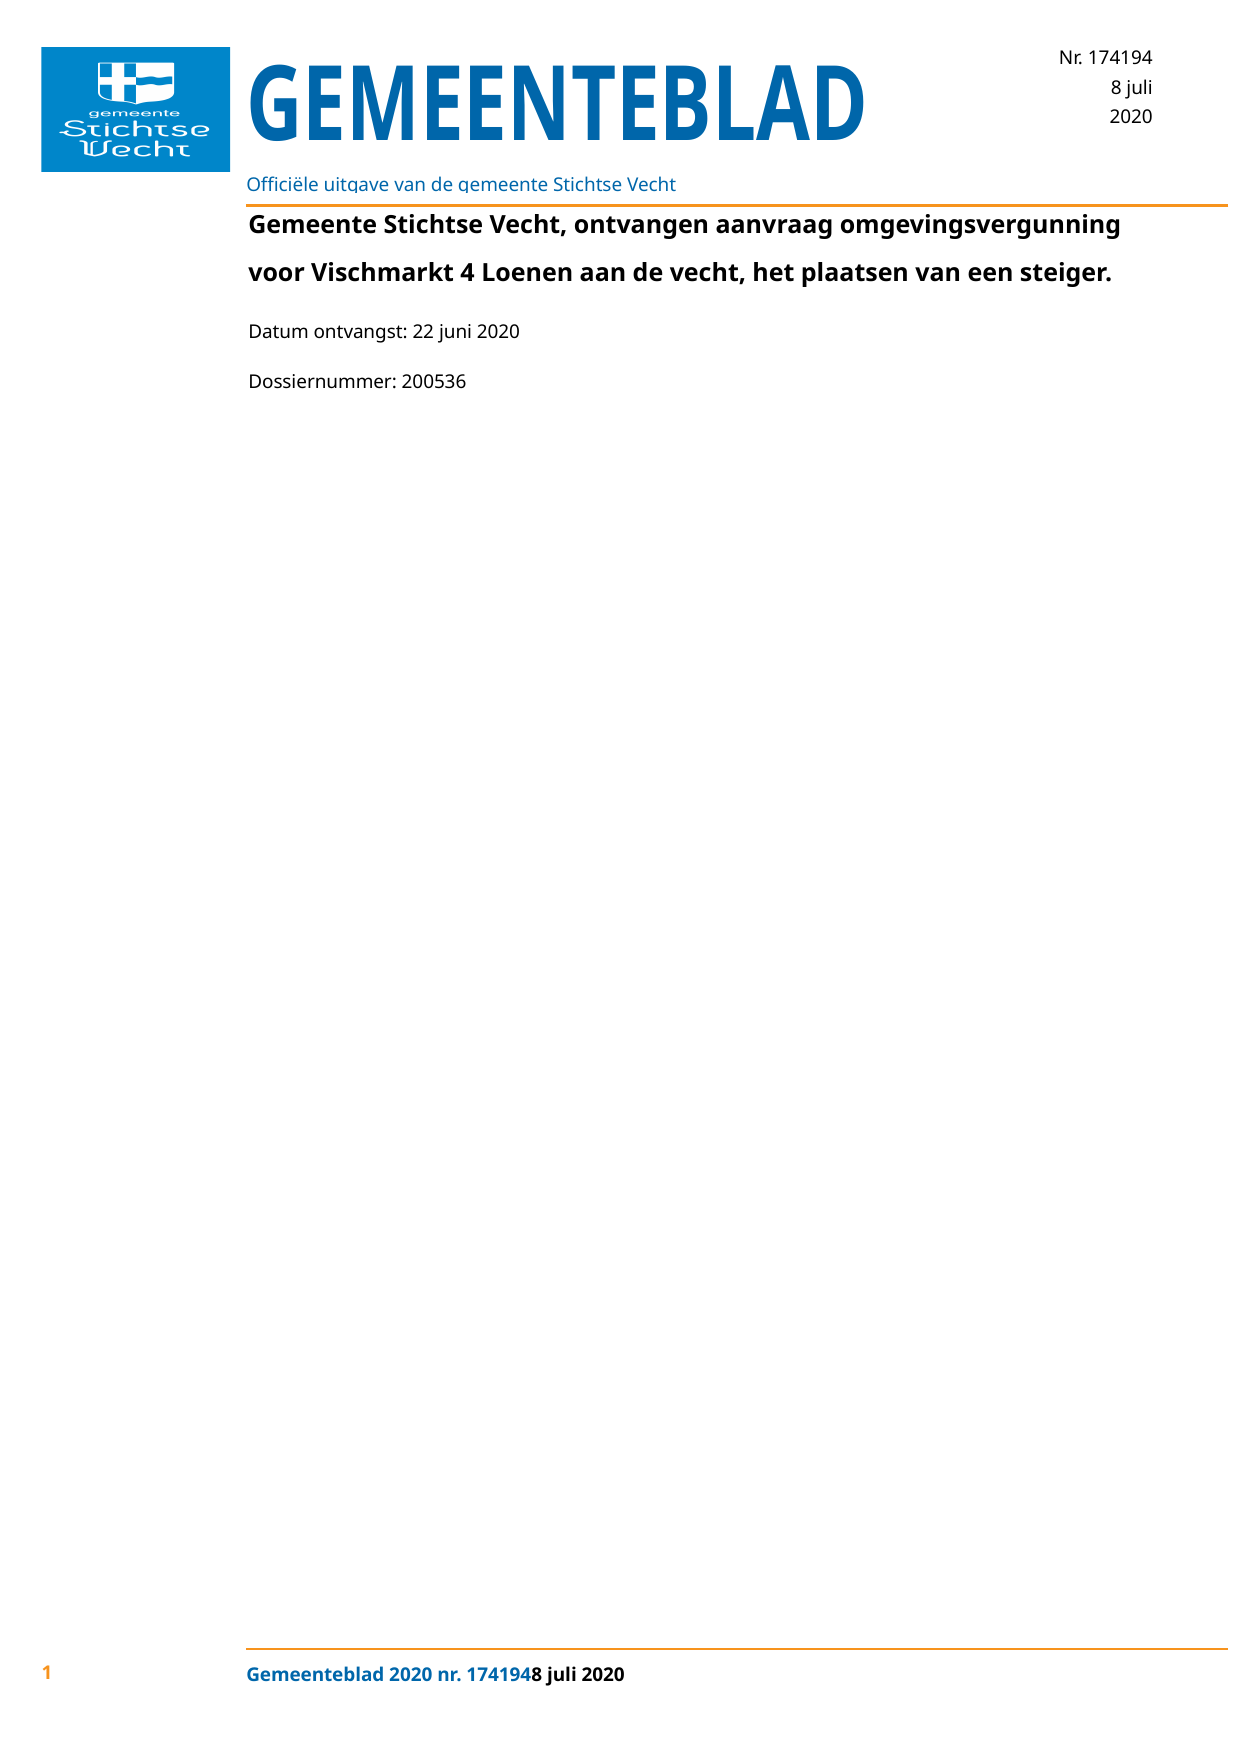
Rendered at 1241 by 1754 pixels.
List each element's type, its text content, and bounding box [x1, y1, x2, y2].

picture [137, 63, 174, 103]
text Datum ontvangst: 22 juni 2020 [248, 318, 1152, 344]
text Dossiernummer: 200536 [248, 368, 1152, 394]
picture [99, 63, 135, 101]
text Gemeente Stichtse Vecht, ontvangen aanvraag omgevingsvergunning voor Vischmarkt 4 Loenen aan de vecht, het plaatsen van een steiger. [248, 207, 1152, 288]
